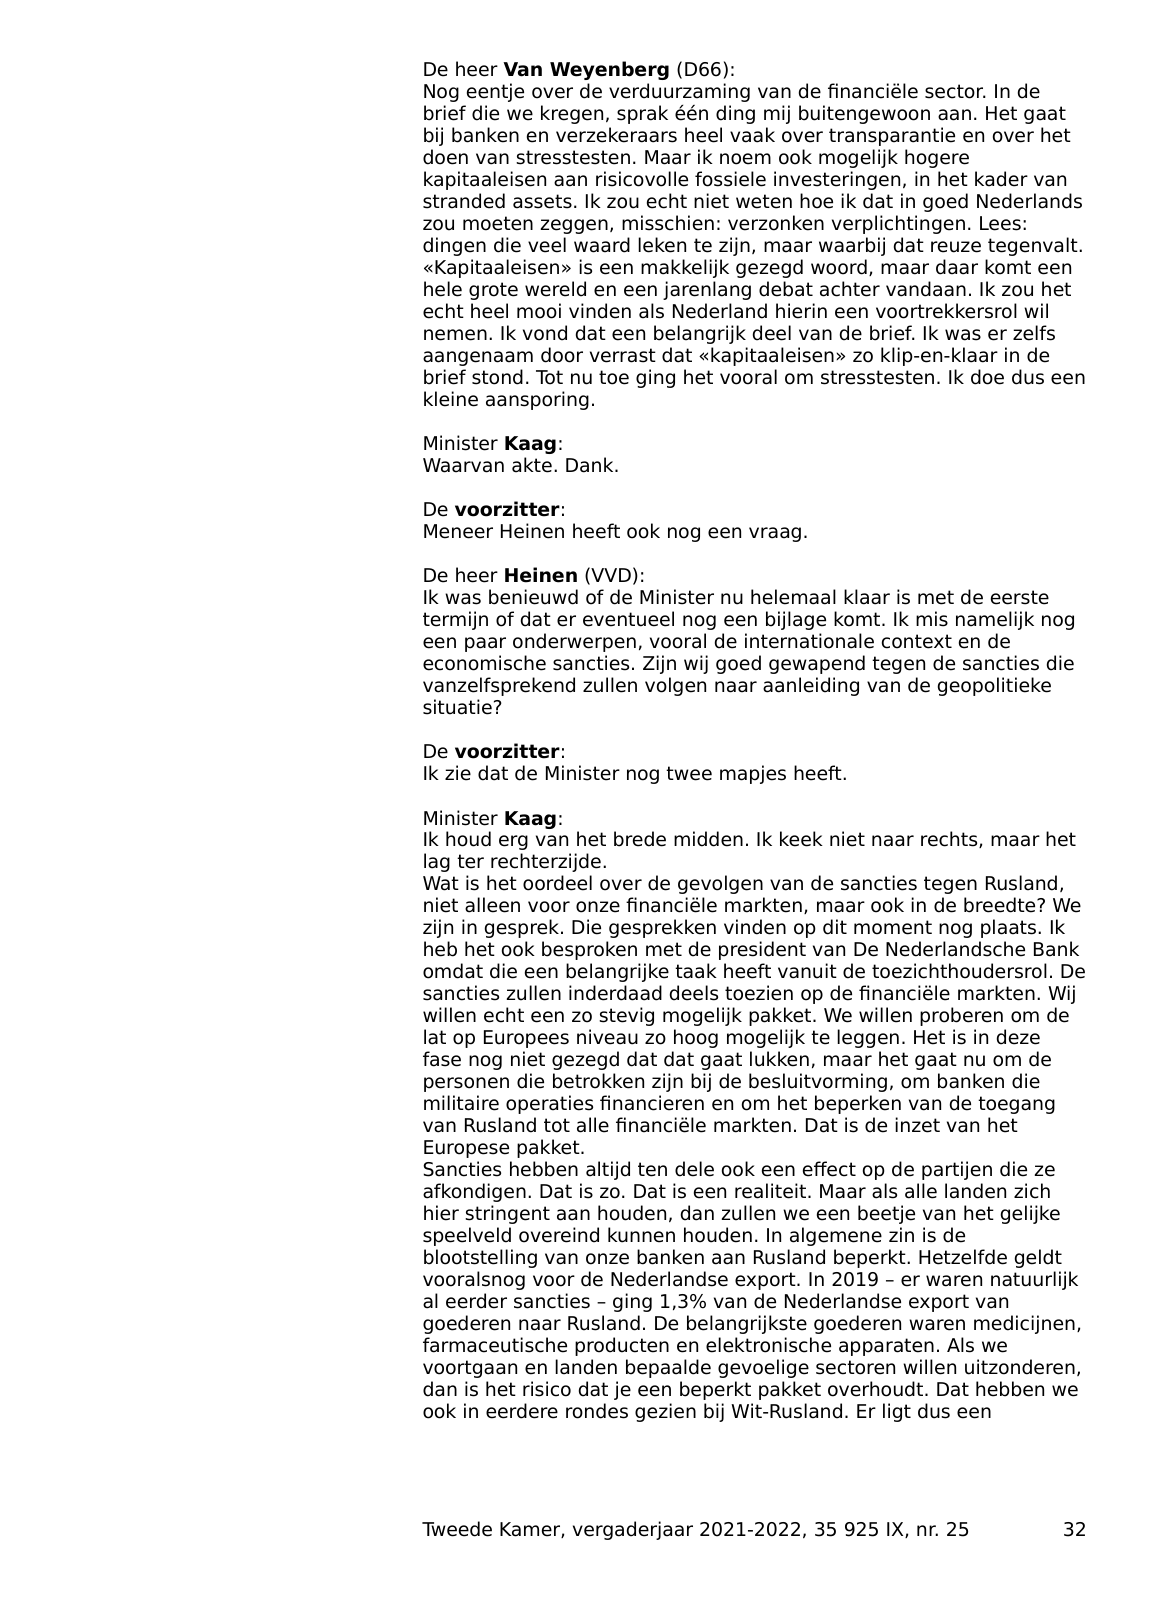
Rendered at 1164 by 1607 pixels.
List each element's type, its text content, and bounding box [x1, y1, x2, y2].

text Wat is het oordeel over de gevolgen van de sancties tegen Rusland, niet alleen voor onze financiële markten, maar ook in de breedte? We zijn in gesprek. Die gesprekken vinden op dit moment nog plaats. Ik heb het ook besproken met de president van De Nederlandsche Bank omdat die een belangrijke taak heeft vanuit de toezichthoudersrol. De sancties zullen inderdaad deels toezien op de financiële markten. Wij willen echt een zo stevig mogelijk pakket. We willen proberen om de lat op Europees niveau zo hoog mogelijk te leggen. Het is in deze fase nog niet gezegd dat dat gaat lukken, maar het gaat nu om de personen die betrokken zijn bij de besluitvorming, om banken die militaire operaties financieren en om het beperken van de toegang van Rusland tot alle financiële markten. Dat is de inzet van het Europese pakket. [422, 873, 1087, 1159]
text Meneer Heinen heeft ook nog een vraag. [422, 521, 1087, 543]
text Minister Kaag: [422, 433, 1087, 455]
text Ik houd erg van het brede midden. Ik keek niet naar rechts, maar het lag ter rechterzijde. [422, 829, 1087, 873]
text Nog eentje over de verduurzaming van de financiële sector. In de brief die we kregen, sprak één ding mij buitengewoon aan. Het gaat bij banken en verzekeraars heel vaak over transparantie en over het doen van stresstesten. Maar ik noem ook mogelijk hogere kapitaaleisen aan risicovolle fossiele investeringen, in het kader van stranded assets. Ik zou echt niet weten hoe ik dat in goed Nederlands zou moeten zeggen, misschien: verzonken verplichtingen. Lees: dingen die veel waard leken te zijn, maar waarbij dat reuze tegenvalt. «Kapitaaleisen» is een makkelijk gezegd woord, maar daar komt een hele grote wereld en een jarenlang debat achter vandaan. Ik zou het echt heel mooi vinden als Nederland hierin een voortrekkersrol wil nemen. Ik vond dat een belangrijk deel van de brief. Ik was er zelfs aangenaam door verrast dat «kapitaaleisen» zo klip-en-klaar in de brief stond. Tot nu toe ging het vooral om stresstesten. Ik doe dus een kleine aansporing. [422, 81, 1087, 411]
text Ik was benieuwd of de Minister nu helemaal klaar is met de eerste termijn of dat er eventueel nog een bijlage komt. Ik mis namelijk nog een paar onderwerpen, vooral de internationale context en de economische sancties. Zijn wij goed gewapend tegen de sancties die vanzelfsprekend zullen volgen naar aanleiding van de geopolitieke situatie? [422, 587, 1087, 719]
text De voorzitter: [422, 499, 1087, 521]
text De heer Heinen (VVD): [422, 565, 1087, 587]
text Minister Kaag: [422, 807, 1087, 829]
text Ik zie dat de Minister nog twee mapjes heeft. [422, 763, 1087, 785]
text De heer Van Weyenberg (D66): [422, 59, 1087, 81]
text Waarvan akte. Dank. [422, 455, 1087, 477]
text De voorzitter: [422, 741, 1087, 763]
text Sancties hebben altijd ten dele ook een effect op de partijen die ze afkondigen. Dat is zo. Dat is een realiteit. Maar als alle landen zich hier stringent aan houden, dan zullen we een beetje van het gelijke speelveld overeind kunnen houden. In algemene zin is de blootstelling van onze banken aan Rusland beperkt. Hetzelfde geldt vooralsnog voor de Nederlandse export. In 2019 – er waren natuurlijk al eerder sancties – ging 1,3% van de Nederlandse export van goederen naar Rusland. De belangrijkste goederen waren medicijnen, farmaceutische producten en elektronische apparaten. Als we voortgaan en landen bepaalde gevoelige sectoren willen uitzonderen, dan is het risico dat je een beperkt pakket overhoudt. Dat hebben we ook in eerdere rondes gezien bij Wit-Rusland. Er ligt dus een [422, 1159, 1087, 1423]
